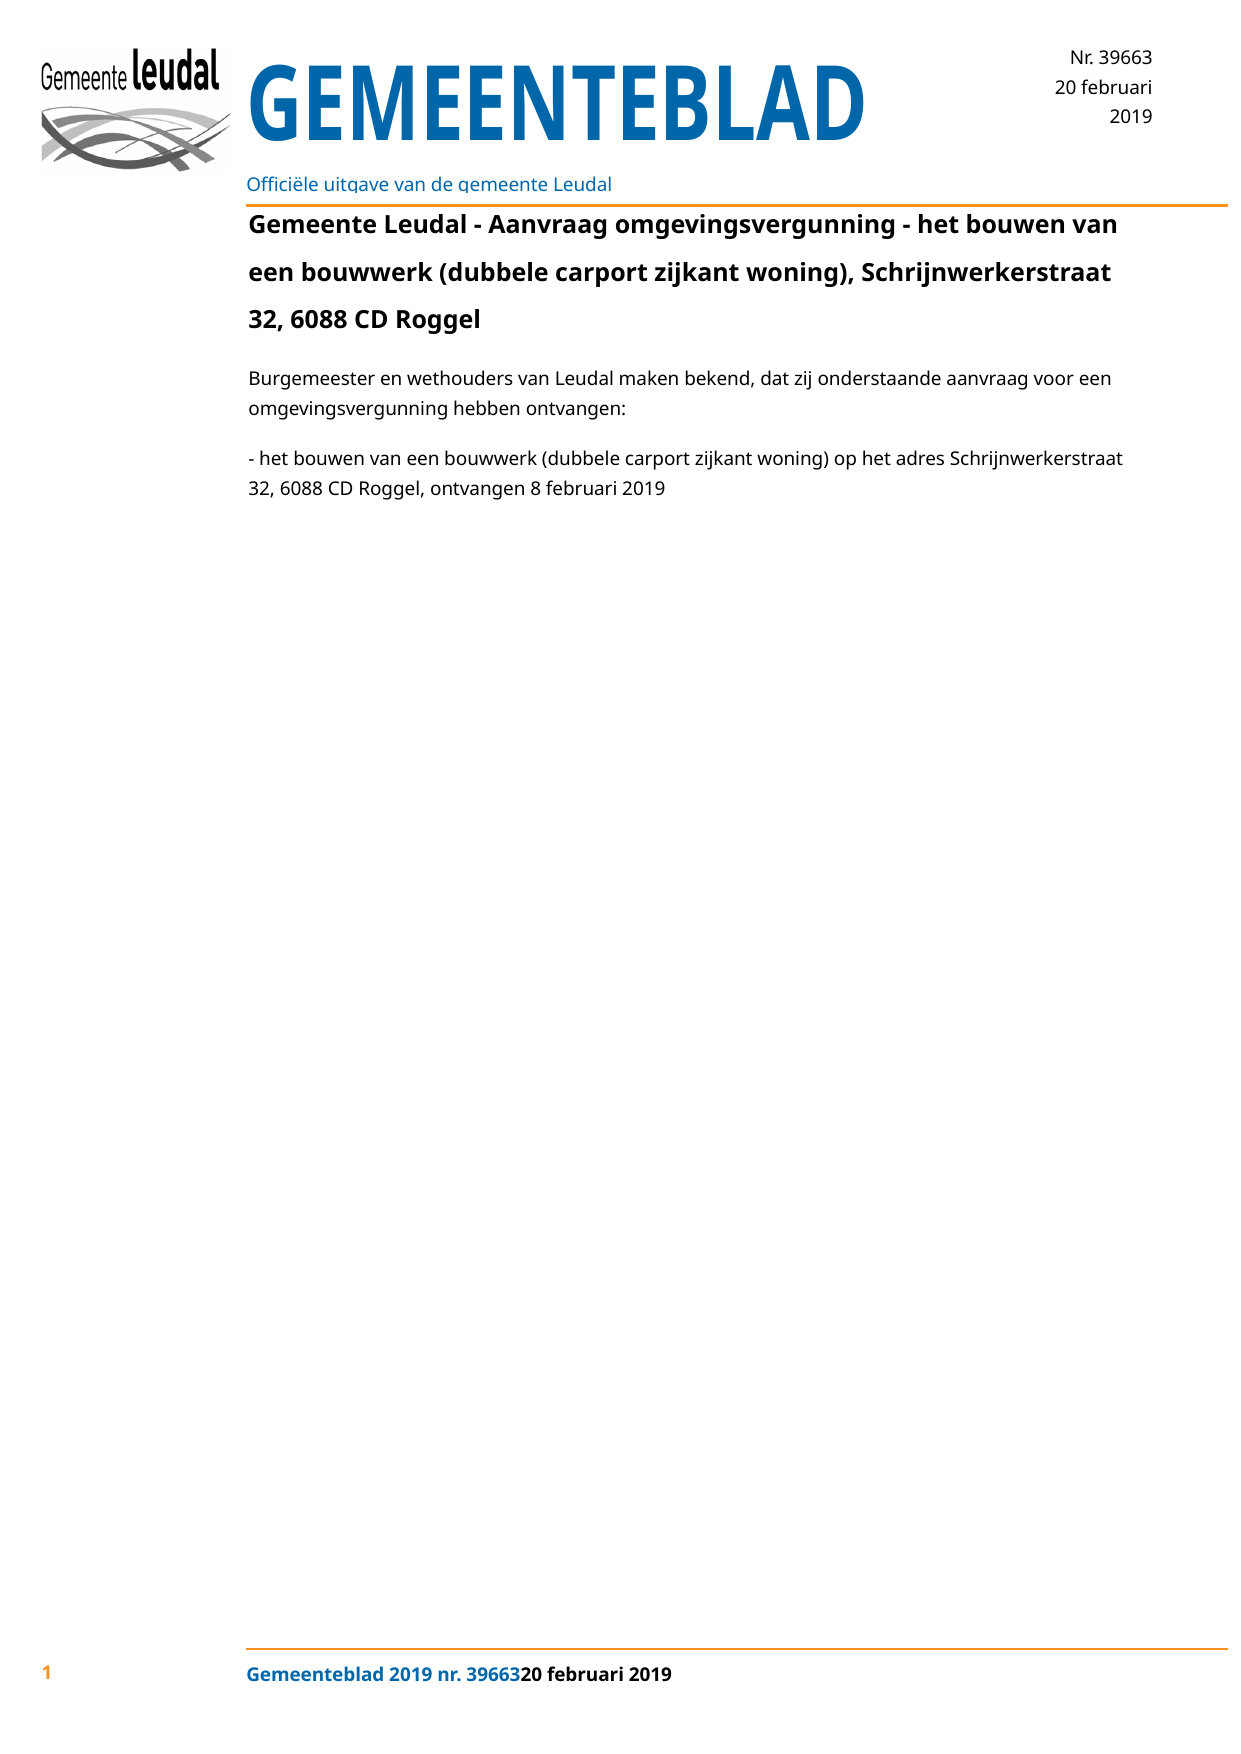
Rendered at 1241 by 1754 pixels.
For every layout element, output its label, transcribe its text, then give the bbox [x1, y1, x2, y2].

text Gemeente Leudal - Aanvraag omgevingsvergunning - het bouwen van een bouwwerk (dubbele carport zijkant woning), Schrijnwerkerstraat 32, 6088 CD Roggel [248, 207, 1152, 336]
text - het bouwen van een bouwwerk (dubbele carport zijkant woning) op het adres Schrijnwerkerstraat 32, 6088 CD Roggel, ontvangen 8 februari 2019 [248, 446, 1152, 501]
picture [41, 47, 231, 172]
text Burgemeester en wethouders van Leudal maken bekend, dat zij onderstaande aanvraag voor een omgevingsvergunning hebben ontvangen: [248, 366, 1152, 421]
